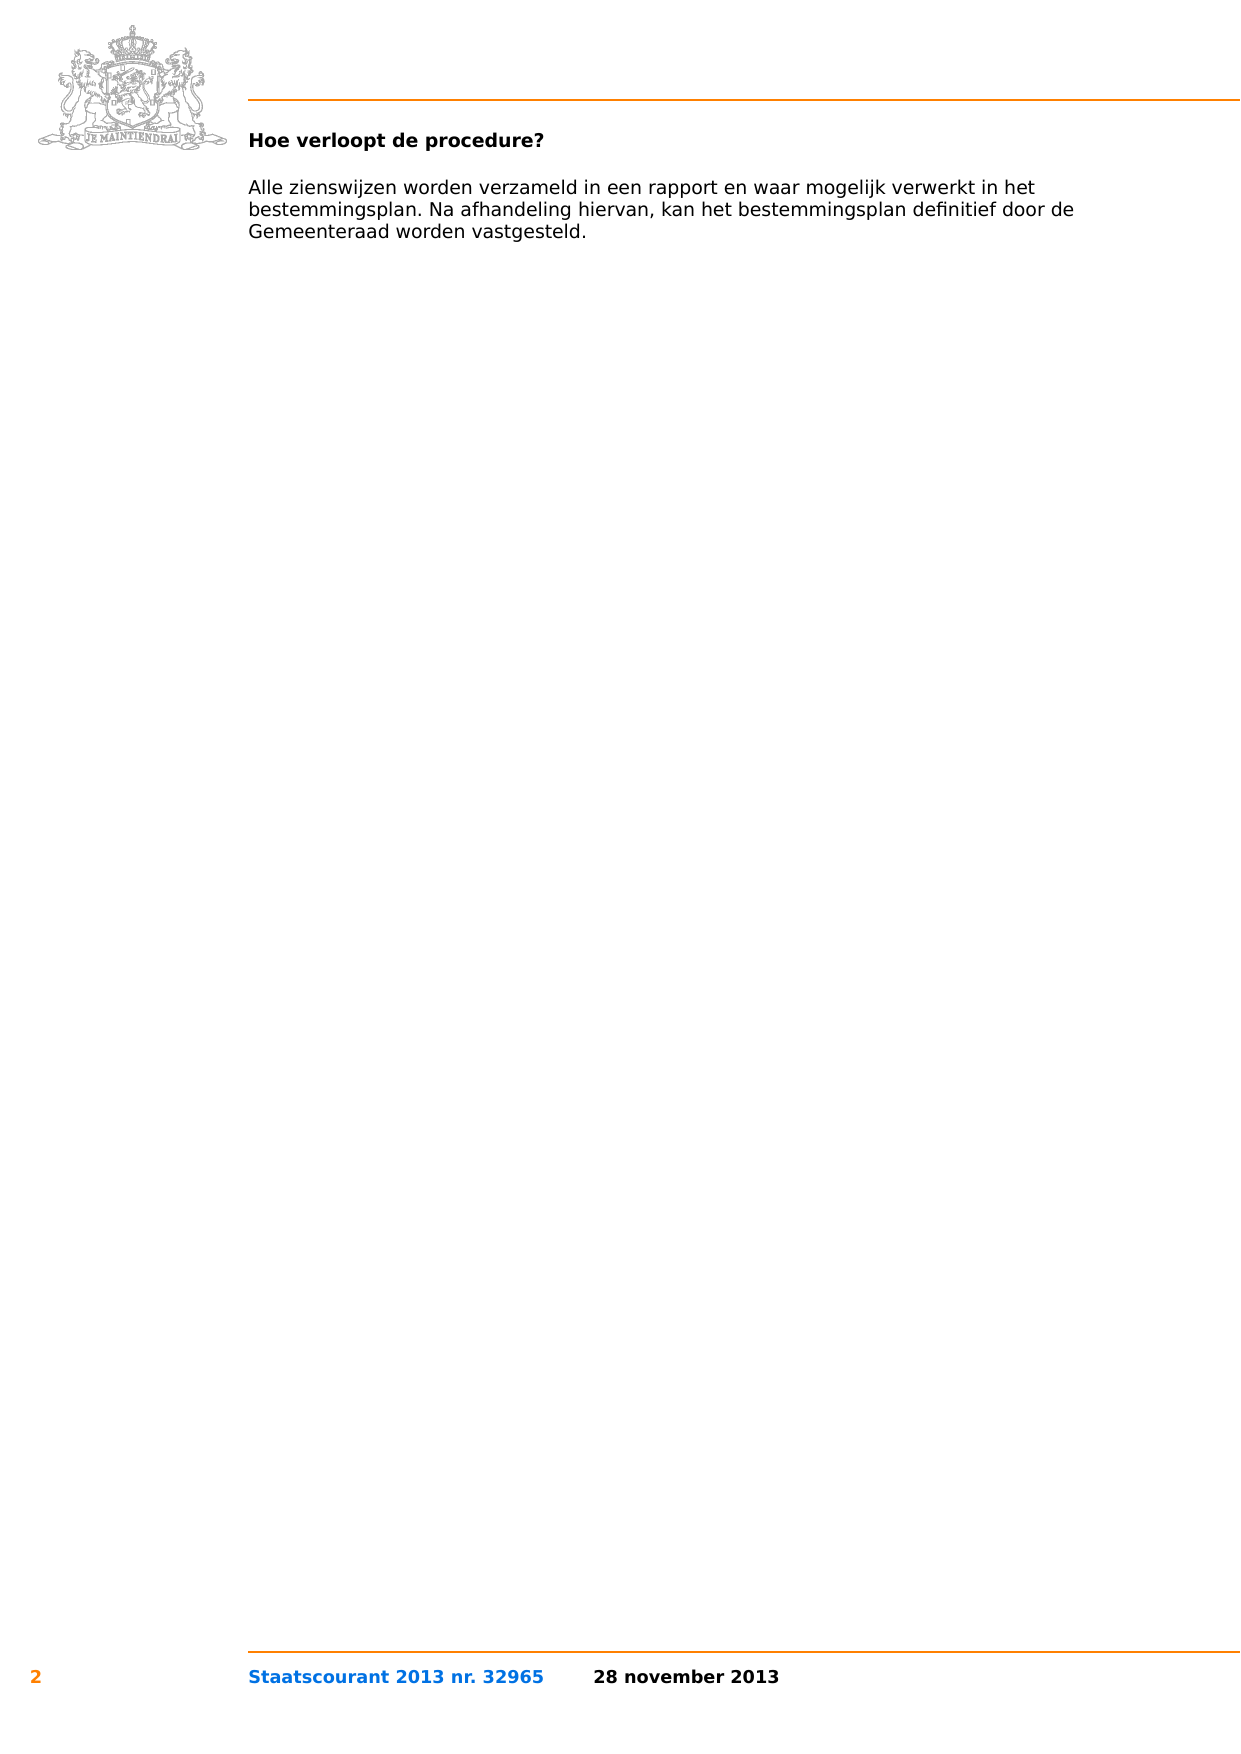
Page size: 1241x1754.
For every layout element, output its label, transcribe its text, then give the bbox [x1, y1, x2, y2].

subtitle Hoe verloopt de procedure? [248, 130, 1163, 152]
text Alle zienswijzen worden verzameld in een rapport en waar mogelijk verwerkt in het bestemmingsplan. Na afhandeling hiervan, kan het bestemmingsplan definitief door de Gemeenteraad worden vastgesteld. [248, 177, 1163, 243]
picture [38, 25, 227, 150]
